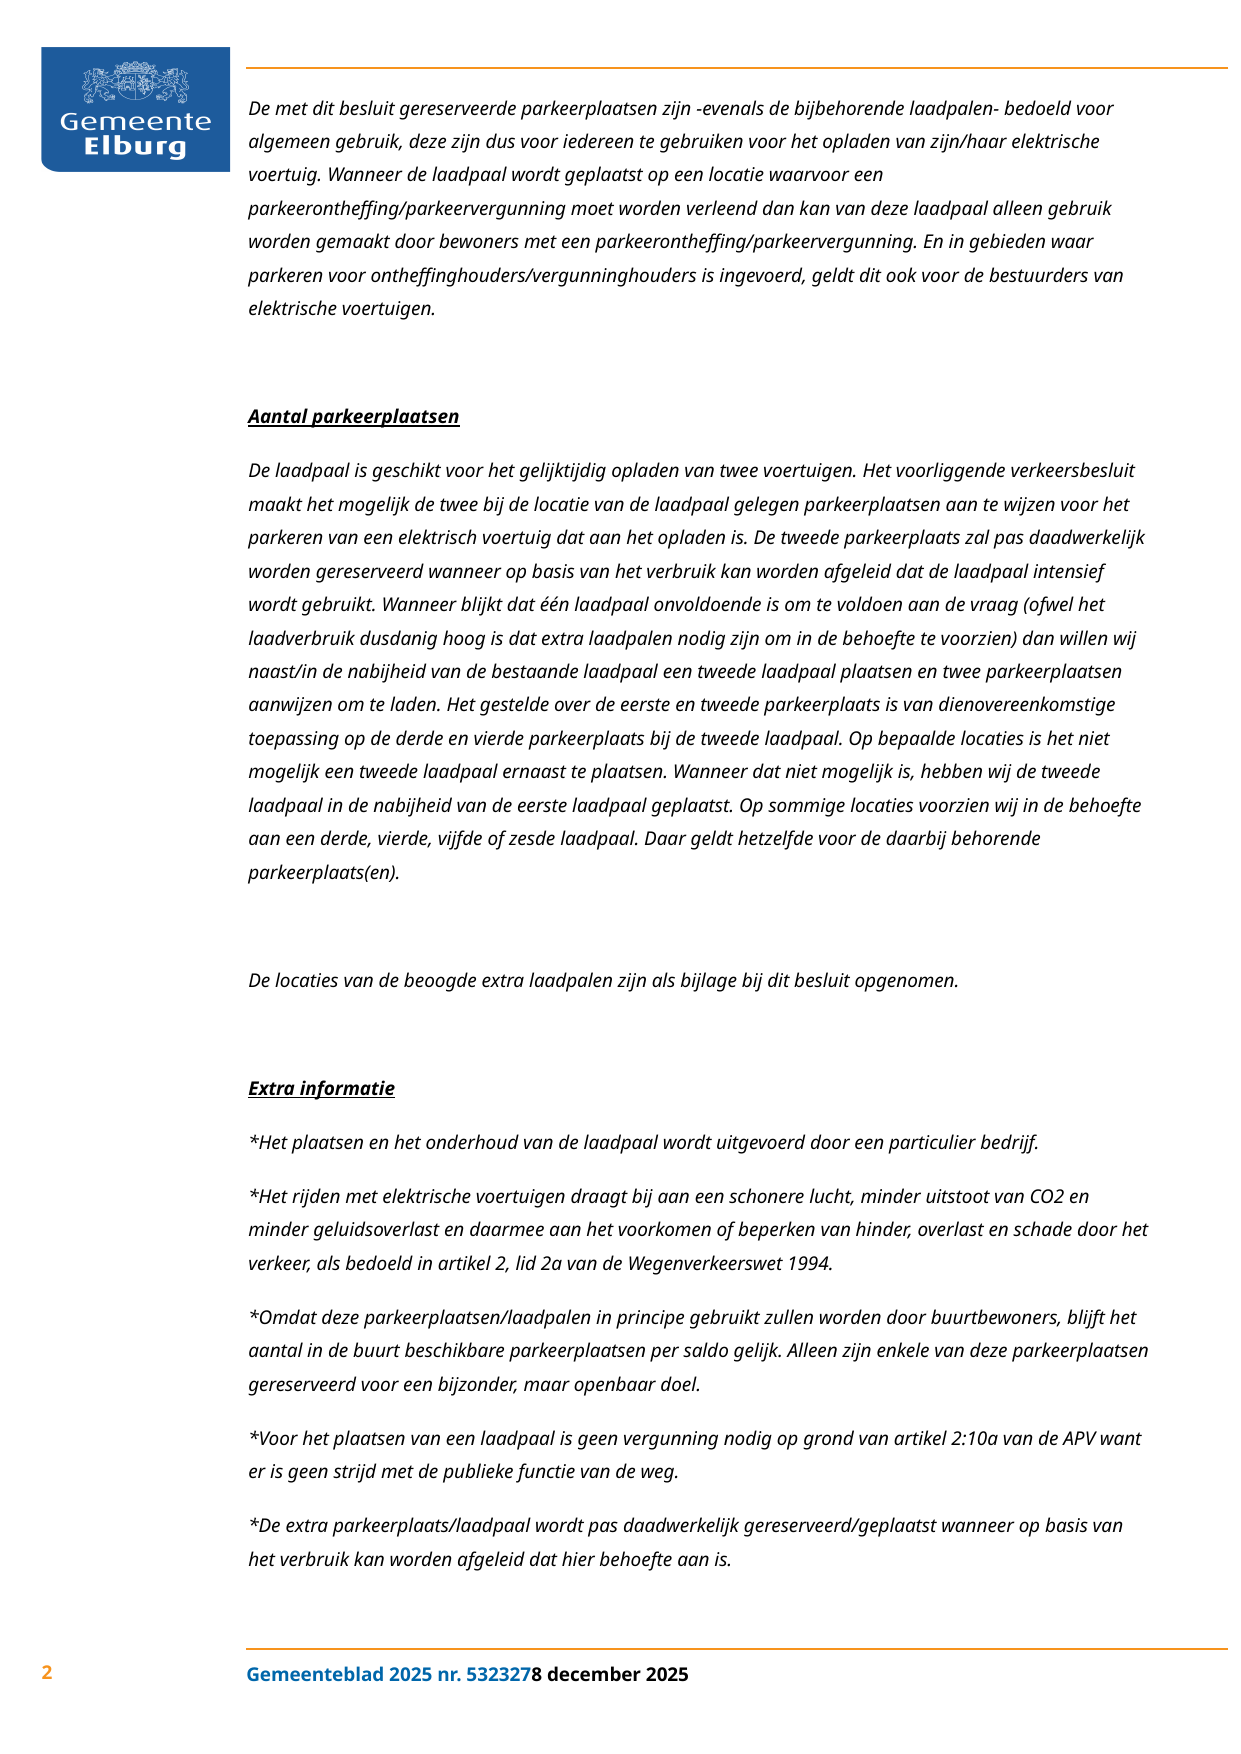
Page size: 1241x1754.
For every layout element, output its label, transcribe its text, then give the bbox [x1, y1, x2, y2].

picture [41, 47, 231, 172]
text *Het plaatsen en het onderhoud van de laadpaal wordt uitgevoerd door een particulier bedrijf. [248, 1129, 1152, 1155]
text Extra informatie [248, 1075, 1152, 1101]
text *Het rijden met elektrische voertuigen draagt bij aan een schonere lucht, minder uitstoot van CO2 en minder geluidsoverlast en daarmee aan het voorkomen of beperken van hinder, overlast en schade door het verkeer, als bedoeld in artikel 2, lid 2a van de Wegenverkeerswet 1994. [248, 1183, 1152, 1276]
text Aantal parkeerplaatsen [248, 403, 1152, 429]
text *Voor het plaatsen van een laadpaal is geen vergunning nodig op grond van artikel 2:10a van de APV want er is geen strijd met de publieke functie van de weg. [248, 1425, 1152, 1484]
text *Omdat deze parkeerplaatsen/laadpalen in principe gebruikt zullen worden door buurtbewoners, blijft het aantal in de buurt beschikbare parkeerplaatsen per saldo gelijk. Alleen zijn enkele van deze parkeerplaatsen gereserveerd voor een bijzonder, maar openbaar doel. [248, 1304, 1152, 1397]
text De laadpaal is geschikt voor het gelijktijdig opladen van twee voertuigen. Het voorliggende verkeersbesluit maakt het mogelijk de twee bij de locatie van de laadpaal gelegen parkeerplaatsen aan te wijzen voor het parkeren van een elektrisch voertuig dat aan het opladen is. De tweede parkeerplaats zal pas daadwerkelijk worden gereserveerd wanneer op basis van het verbruik kan worden afgeleid dat de laadpaal intensief wordt gebruikt. Wanneer blijkt dat één laadpaal onvoldoende is om te voldoen aan de vraag (ofwel het laadverbruik dusdanig hoog is dat extra laadpalen nodig zijn om in de behoefte te voorzien) dan willen wij naast/in de nabijheid van de bestaande laadpaal een tweede laadpaal plaatsen en twee parkeerplaatsen aanwijzen om te laden. Het gestelde over de eerste en tweede parkeerplaats is van dienovereenkomstige toepassing op de derde en vierde parkeerplaats bij de tweede laadpaal. Op bepaalde locaties is het niet mogelijk een tweede laadpaal ernaast te plaatsen. Wanneer dat niet mogelijk is, hebben wij de tweede laadpaal in de nabijheid van de eerste laadpaal geplaatst. Op sommige locaties voorzien wij in de behoefte aan een derde, vierde, vijfde of zesde laadpaal. Daar geldt hetzelfde voor de daarbij behorende parkeerplaats(en). [248, 458, 1152, 884]
text De met dit besluit gereserveerde parkeerplaatsen zijn -evenals de bijbehorende laadpalen- bedoeld voor algemeen gebruik, deze zijn dus voor iedereen te gebruiken voor het opladen van zijn/haar elektrische voertuig. Wanneer de laadpaal wordt geplaatst op een locatie waarvoor een parkeerontheffing/parkeervergunning moet worden verleend dan kan van deze laadpaal alleen gebruik worden gemaakt door bewoners met een parkeerontheffing/parkeervergunning. En in gebieden waar parkeren voor ontheffinghouders/vergunninghouders is ingevoerd, geldt dit ook voor de bestuurders van elektrische voertuigen. [248, 95, 1152, 321]
text De locaties van de beoogde extra laadpalen zijn als bijlage bij dit besluit opgenomen. [248, 967, 1152, 993]
text *De extra parkeerplaats/laadpaal wordt pas daadwerkelijk gereserveerd/geplaatst wanneer op basis van het verbruik kan worden afgeleid dat hier behoefte aan is. [248, 1513, 1152, 1572]
